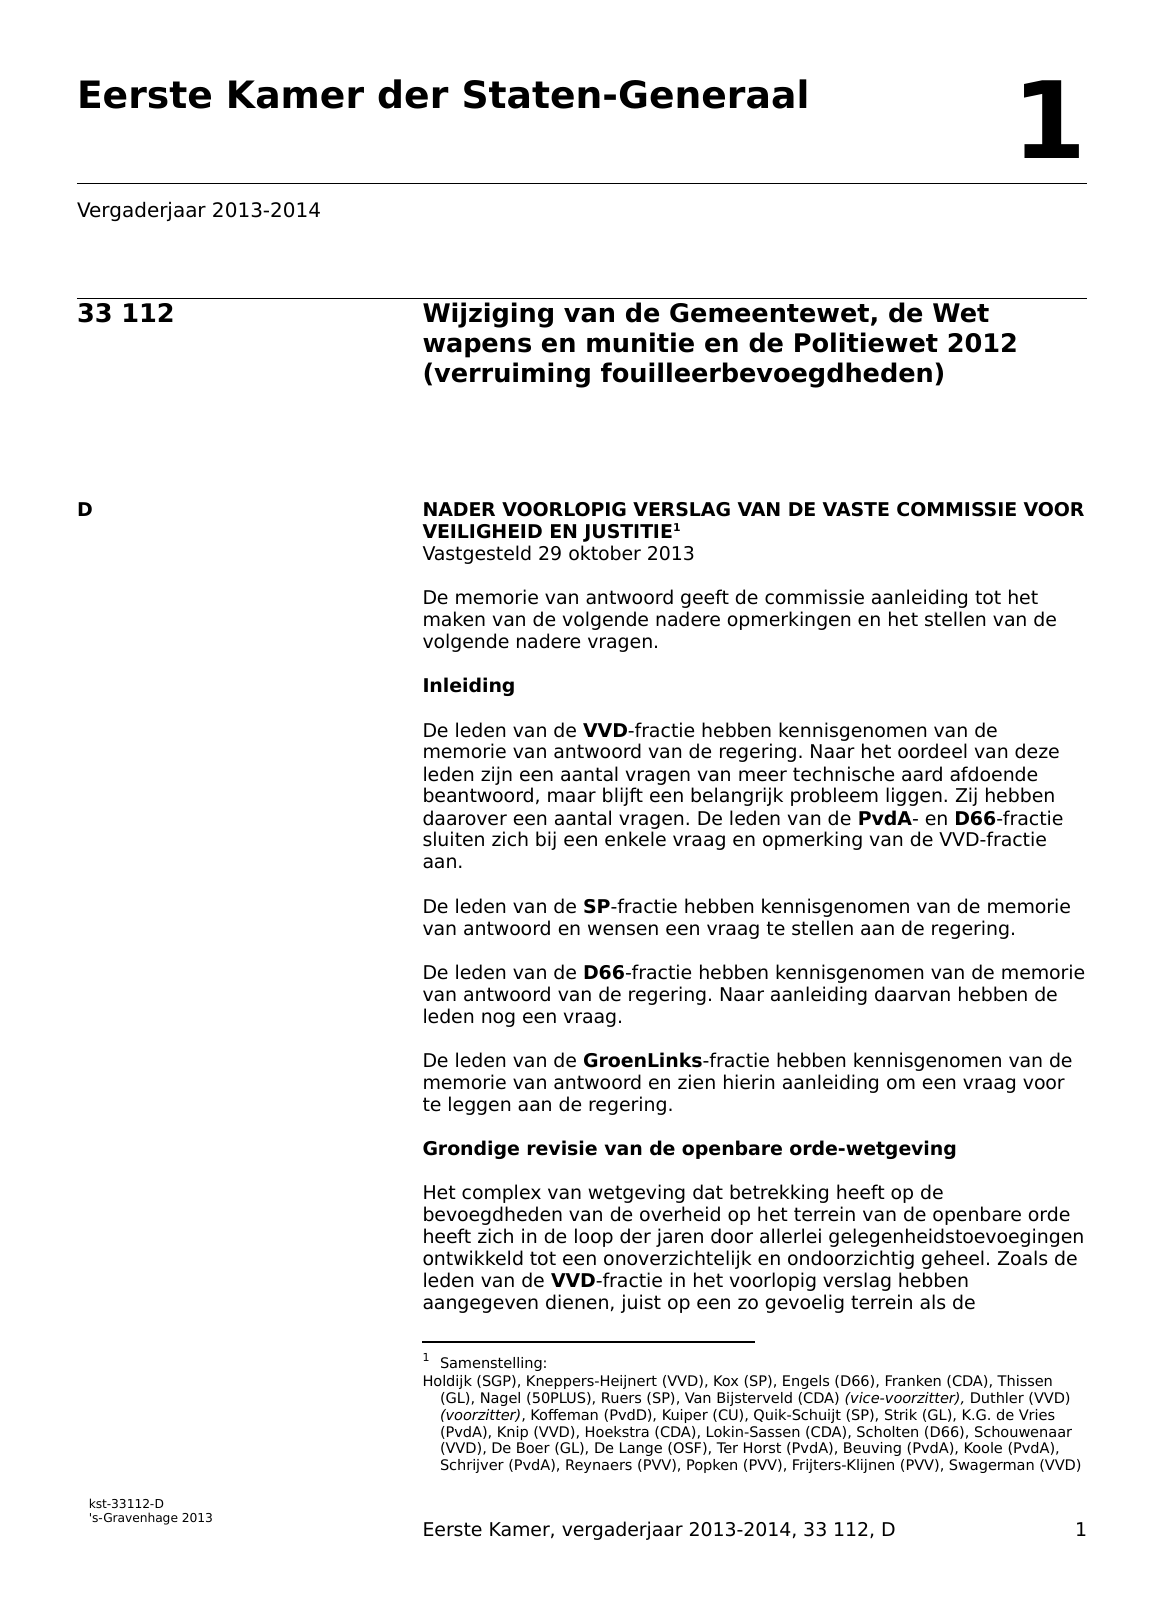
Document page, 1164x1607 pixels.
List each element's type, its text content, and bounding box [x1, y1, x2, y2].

table_header 1 [886, 59, 1087, 183]
text Het complex van wetgeving dat betrekking heeft op de bevoegdheden van de overheid op het terrein van de openbare orde heeft zich in de loop der jaren door allerlei gelegenheidstoevoegingen ontwikkeld tot een onoverzichtelijk en ondoorzichtig geheel. Zoals de leden van de VVD-fractie in het voorlopig verslag hebben aangegeven dienen, juist op een zo gevoelig terrein als de [422, 1182, 1087, 1314]
text De memorie van antwoord geeft de commissie aanleiding tot het maken van de volgende nadere opmerkingen en het stellen van de volgende nadere vragen. [422, 587, 1087, 653]
text Samenstelling: [422, 1351, 1087, 1373]
text kst-33112-D [88, 1497, 323, 1511]
text De leden van de SP-fractie hebben kennisgenomen van de memorie van antwoord en wensen een vraag te stellen aan de regering. [422, 896, 1087, 939]
text De leden van de GroenLinks-fractie hebben kennisgenomen van de memorie van antwoord en zien hierin aanleiding om een vraag voor te leggen aan de regering. [422, 1050, 1087, 1116]
table_header Eerste Kamer der Staten-Generaal [77, 59, 886, 183]
text Vastgesteld 29 oktober 2013 [422, 543, 1087, 565]
table_cell Vergaderjaar 2013-2014 [77, 184, 1087, 298]
text Holdijk (SGP), Kneppers-Heijnert (VVD), Kox (SP), Engels (D66), Franken (CDA), Thissen (GL), Nagel (50PLUS), Ruers (SP), Van Bijsterveld (CDA) (vice-voorzitter), Duthler (VVD) (voorzitter), Koffeman (PvdD), Kuiper (CU), Quik-Schuijt (SP), Strik (GL), K.G. de Vries (PvdA), Knip (VVD), Hoekstra (CDA), Lokin-Sassen (CDA), Scholten (D66), Schouwenaar (VVD), De Boer (GL), De Lange (OSF), Ter Horst (PvdA), Beuving (PvdA), Koole (PvdA), Schrijver (PvdA), Reynaers (PVV), Popken (PVV), Frijters-Klijnen (PVV), Swagerman (VVD) [422, 1373, 1087, 1474]
subtitle 33 112 Wijziging van de Gemeentewet, de Wet wapens en munitie en de Politiewet 2012 (verruiming fouilleerbevoegdheden) [77, 299, 1087, 388]
text De leden van de D66-fractie hebben kennisgenomen van de memorie van antwoord van de regering. Naar aanleiding daarvan hebben de leden nog een vraag. [422, 962, 1087, 1028]
subtitle D NADER VOORLOPIG VERSLAG VAN DE VASTE COMMISSIE VOOR VEILIGHEID EN JUSTITIE [77, 499, 1087, 543]
text 's-Gravenhage 2013 [88, 1511, 323, 1525]
subtitle Grondige revisie van de openbare orde-wetgeving [422, 1138, 1087, 1160]
subtitle Inleiding [422, 675, 1087, 697]
text De leden van de VVD-fractie hebben kennisgenomen van de memorie van antwoord van de regering. Naar het oordeel van deze leden zijn een aantal vragen van meer technische aard afdoende beantwoord, maar blijft een belangrijk probleem liggen. Zij hebben daarover een aantal vragen. De leden van de PvdA- en D66-fractie sluiten zich bij een enkele vraag en opmerking van de VVD-fractie aan. [422, 719, 1087, 873]
